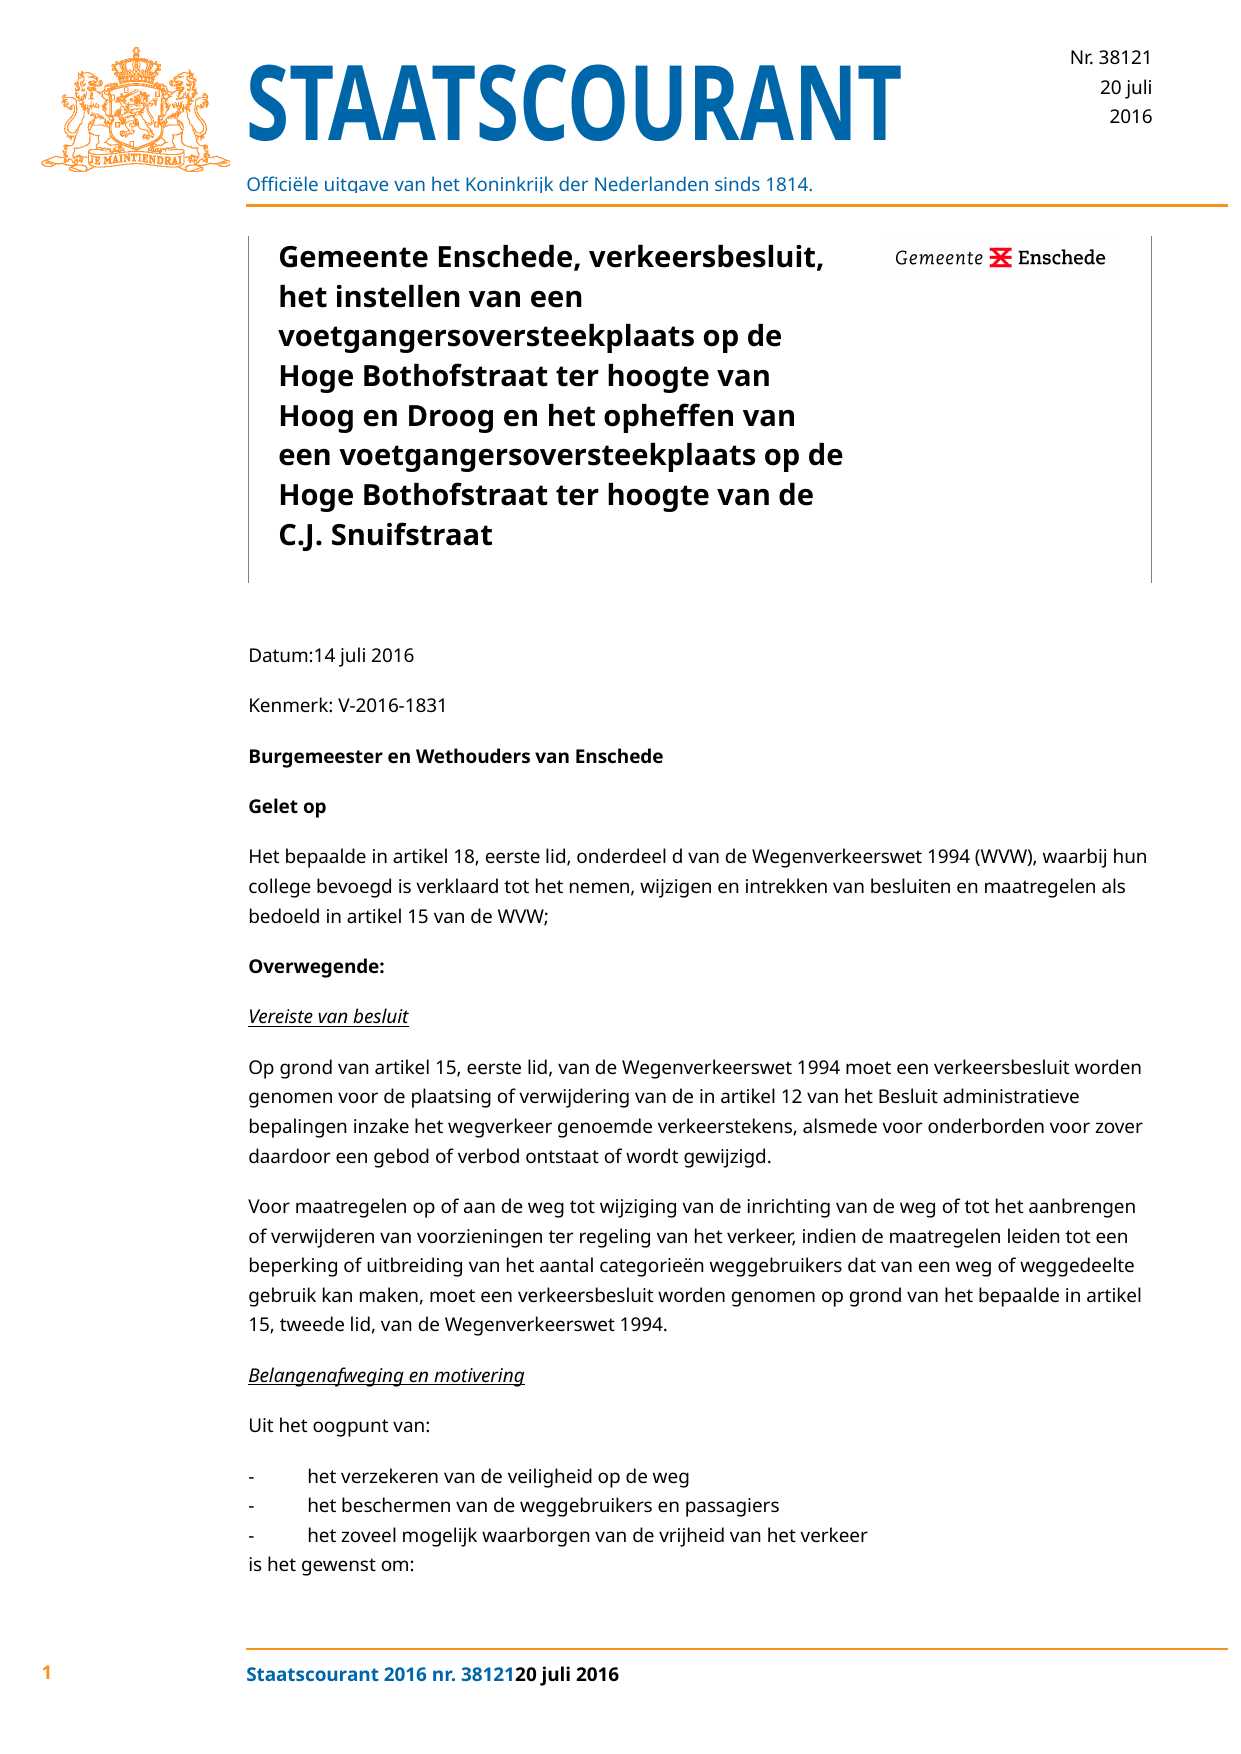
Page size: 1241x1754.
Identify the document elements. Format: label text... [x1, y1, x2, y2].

text is het gewenst om: [248, 1552, 1152, 1577]
list het beschermen van de weggebruikers en passagiers [248, 1492, 1152, 1518]
text Op grond van artikel 15, eerste lid, van de Wegenverkeerswet 1994 moet een verkeersbesluit worden genomen voor de plaatsing of verwijdering van de in artikel 12 van het Besluit administratieve bepalingen inzake het wegverkeer genoemde verkeerstekens, alsmede voor onderborden voor zover daardoor een gebod of verbod ontstaat of wordt gewijzigd. [248, 1054, 1152, 1168]
text Kenmerk: V-2016-1831 [248, 692, 1152, 718]
picture [41, 47, 231, 172]
text Datum:14 juli 2016 [248, 642, 1152, 668]
text Gelet op [248, 793, 1152, 819]
text Burgemeester en Wethouders van Enschede [248, 743, 1152, 768]
text Het bepaalde in artikel 18, eerste lid, onderdeel d van de Wegenverkeerswet 1994 (WVW), waarbij hun college bevoegd is verklaard tot het nemen, wijzigen en intrekken van besluiten en maatregelen als bedoeld in artikel 15 van de WVW; [248, 844, 1152, 928]
text Overwegende: [248, 953, 1152, 979]
list het zoveel mogelijk waarborgen van de vrijheid van het verkeer [248, 1522, 1152, 1548]
table_header Gemeente Enschede, verkeersbesluit, het instellen van een voetgangersoversteekplaats op de Hoge Bothofstraat ter hoogte van Hoog en Droog en het opheffen van een voetgangersoversteekplaats op de Hoge Bothofstraat ter hoogte van de C.J. Snuifstraat [249, 236, 850, 583]
text Belangenafweging en motivering [248, 1362, 1152, 1388]
text Vereiste van besluit [248, 1004, 1152, 1029]
table_header [850, 236, 1151, 583]
text Voor maatregelen op of aan de weg tot wijziging van de inrichting van de weg of tot het aanbrengen of verwijderen van voorzieningen ter regeling van het verkeer, indien de maatregelen leiden tot een beperking of uitbreiding van het aantal categorieën weggebruikers dat van een weg of weggedeelte gebruik kan maken, moet een verkeersbesluit worden genomen op grond van het bepaalde in artikel 15, tweede lid, van de Wegenverkeerswet 1994. [248, 1193, 1152, 1337]
list het verzekeren van de veiligheid op de weg [248, 1463, 1152, 1488]
text Uit het oogpunt van: [248, 1412, 1152, 1438]
picture [882, 236, 1119, 279]
